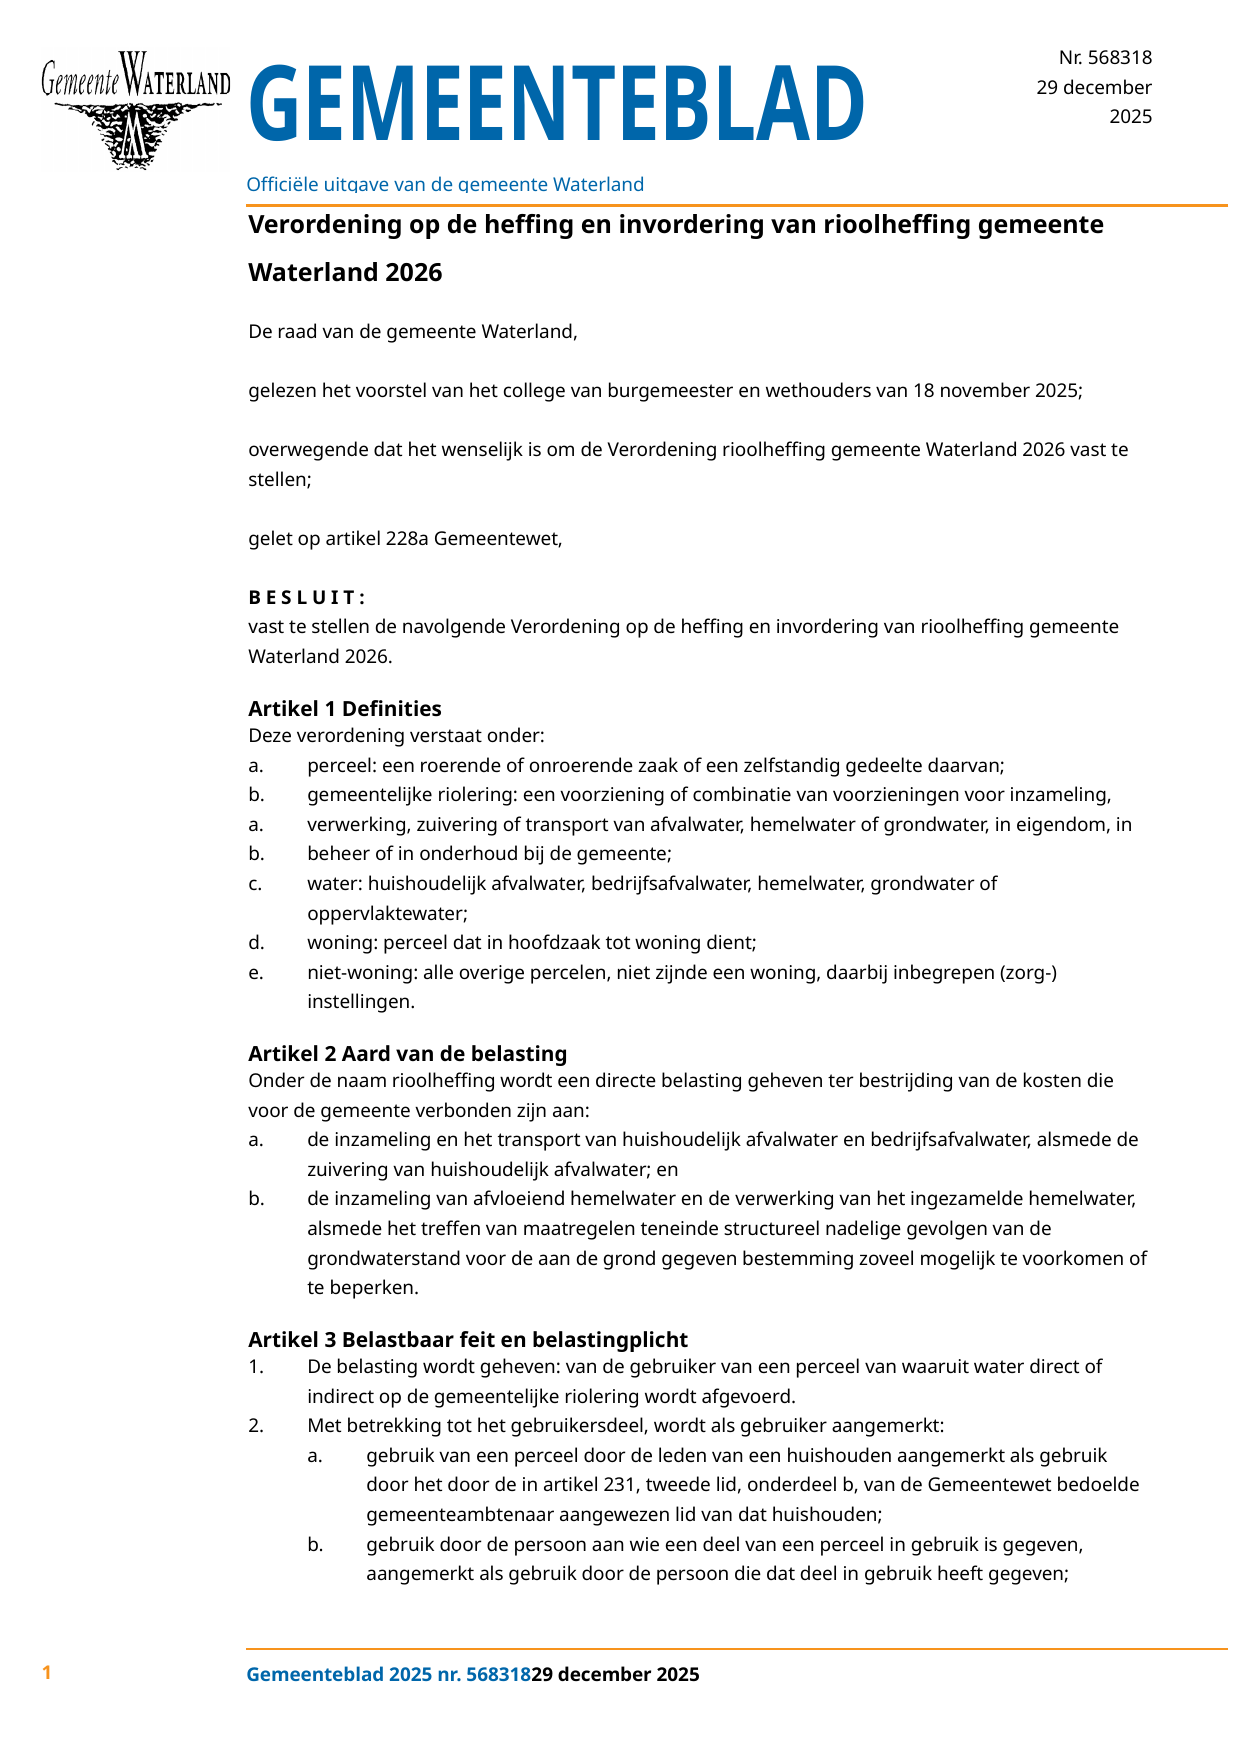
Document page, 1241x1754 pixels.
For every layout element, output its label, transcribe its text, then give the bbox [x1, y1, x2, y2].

list gebruik van een perceel door de leden van een huishouden aangemerkt als gebruik door het door de in artikel 231, tweede lid, onderdeel b, van de Gemeentewet bedoelde gemeenteambtenaar aangewezen lid van dat huishouden; [307, 1442, 1152, 1527]
text B E S L U I T : [248, 584, 1152, 610]
list water: huishoudelijk afvalwater, bedrijfsafvalwater, hemelwater, grondwater of oppervlaktewater; [248, 870, 1152, 925]
list niet-woning: alle overige percelen, niet zijnde een woning, daarbij inbegrepen (zorg-) instellingen. [248, 959, 1152, 1014]
list perceel: een roerende of onroerende zaak of een zelfstandig gedeelte daarvan; [248, 752, 1152, 777]
text Onder de naam rioolheffing wordt een directe belasting geheven ter bestrijding van de kosten die voor de gemeente verbonden zijn aan: [248, 1067, 1152, 1123]
text overwegende dat het wenselijk is om de Verordening rioolheffing gemeente Waterland 2026 vast te stellen; [248, 436, 1152, 492]
text Artikel 2 Aard van de belasting [248, 1039, 1152, 1067]
list De belasting wordt geheven: van de gebruiker van een perceel van waaruit water direct of indirect op de gemeentelijke riolering wordt afgevoerd. [248, 1353, 1152, 1408]
text De raad van de gemeente Waterland, [248, 318, 1152, 344]
list beheer of in onderhoud bij de gemeente; [248, 841, 1152, 866]
text Artikel 3 Belastbaar feit en belastingplicht [248, 1325, 1152, 1353]
list gemeentelijke riolering: een voorziening of combinatie van voorzieningen voor inzameling, [248, 781, 1152, 807]
list woning: perceel dat in hoofdzaak tot woning dient; [248, 929, 1152, 955]
list de inzameling en het transport van huishoudelijk afvalwater en bedrijfsafvalwater, alsmede de zuivering van huishoudelijk afvalwater; en [248, 1126, 1152, 1182]
list verwerking, zuivering of transport van afvalwater, hemelwater of grondwater, in eigendom, in [248, 811, 1152, 837]
list gebruik door de persoon aan wie een deel van een perceel in gebruik is gegeven, aangemerkt als gebruik door de persoon die dat deel in gebruik heeft gegeven; [307, 1531, 1152, 1586]
list Met betrekking tot het gebruikersdeel, wordt als gebruiker aangemerkt: [248, 1412, 1152, 1438]
picture [41, 47, 231, 172]
text Deze verordening verstaat onder: [248, 722, 1152, 748]
text Artikel 1 Definities [248, 694, 1152, 722]
list de inzameling van afvloeiend hemelwater en de verwerking van het ingezamelde hemelwater, alsmede het treffen van maatregelen teneinde structureel nadelige gevolgen van de grondwaterstand voor de aan de grond gegeven bestemming zoveel mogelijk te voorkomen of te beperken. [248, 1186, 1152, 1300]
text gelet op artikel 228a Gemeentewet, [248, 525, 1152, 551]
text Verordening op de heffing en invordering van rioolheffing gemeente Waterland 2026 [248, 207, 1152, 288]
text gelezen het voorstel van het college van burgemeester en wethouders van 18 november 2025; [248, 377, 1152, 403]
text vast te stellen de navolgende Verordening op de heffing en invordering van rioolheffing gemeente Waterland 2026. [248, 614, 1152, 669]
